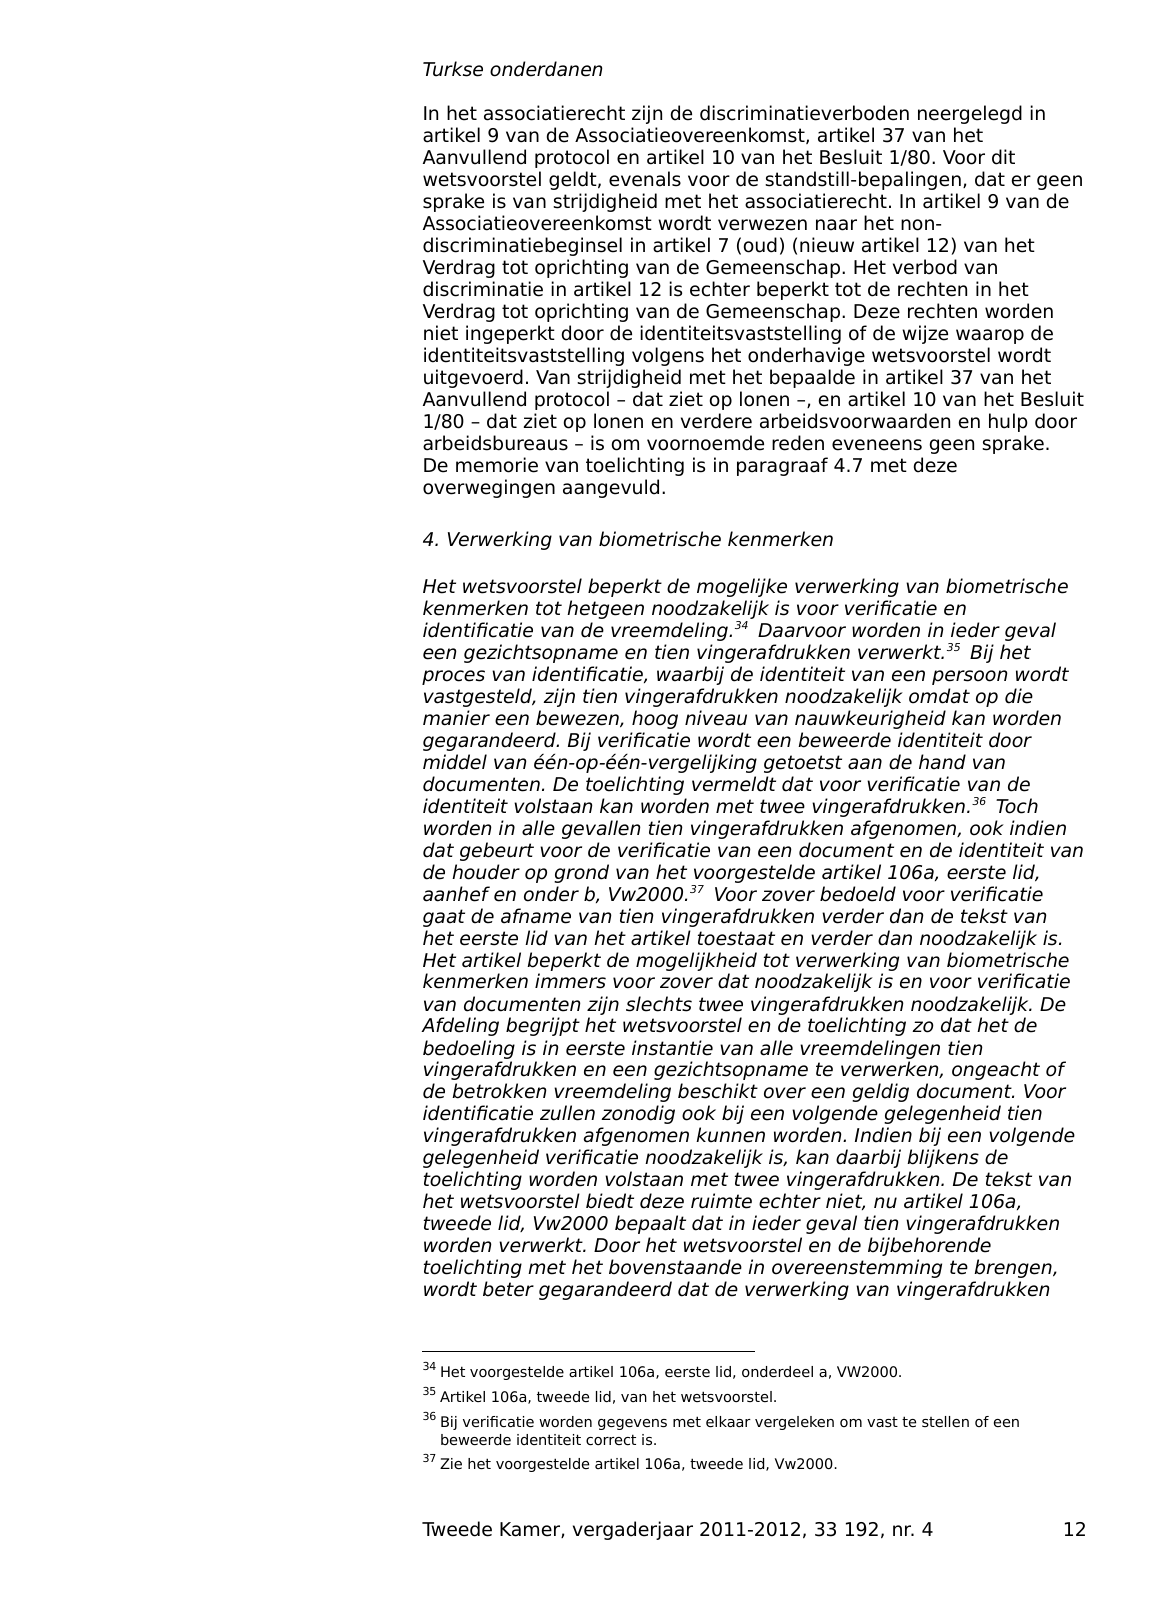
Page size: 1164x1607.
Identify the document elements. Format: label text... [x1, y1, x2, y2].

text De memorie van toelichting is in paragraaf 4.7 met deze overwegingen aangevuld. [422, 455, 1087, 499]
subtitle Turkse onderdanen [422, 59, 1087, 81]
text Het voorgestelde artikel 106a, eerste lid, onderdeel a, VW2000. [422, 1360, 1087, 1382]
text In het associatierecht zijn de discriminatieverboden neergelegd in artikel 9 van de Associatieovereenkomst, artikel 37 van het Aanvullend protocol en artikel 10 van het Besluit 1/80. Voor dit wetsvoorstel geldt, evenals voor de standstill-bepalingen, dat er geen sprake is van strijdigheid met het associatierecht. In artikel 9 van de Associatieovereenkomst wordt verwezen naar het non-discriminatiebeginsel in artikel 7 (oud) (nieuw artikel 12) van het Verdrag tot oprichting van de Gemeenschap. Het verbod van discriminatie in artikel 12 is echter beperkt tot de rechten in het Verdrag tot oprichting van de Gemeenschap. Deze rechten worden niet ingeperkt door de identiteitsvaststelling of de wijze waarop de identiteitsvaststelling volgens het onderhavige wetsvoorstel wordt uitgevoerd. Van strijdigheid met het bepaalde in artikel 37 van het Aanvullend protocol – dat ziet op lonen –, en artikel 10 van het Besluit 1/80 – dat ziet op lonen en verdere arbeidsvoorwaarden en hulp door arbeidsbureaus – is om voornoemde reden eveneens geen sprake. [422, 103, 1087, 455]
text Artikel 106a, tweede lid, van het wetsvoorstel. [422, 1385, 1087, 1407]
text Het wetsvoorstel beperkt de mogelijke verwerking van biometrische kenmerken tot hetgeen noodzakelijk is voor verificatie en identificatie van de vreemdeling. Daarvoor worden in ieder geval een gezichtsopname en tien vingerafdrukken verwerkt. Bij het proces van identificatie, waarbij de identiteit van een persoon wordt vastgesteld, zijn tien vingerafdrukken noodzakelijk omdat op die manier een bewezen, hoog niveau van nauwkeurigheid kan worden gegarandeerd. Bij verificatie wordt een beweerde identiteit door middel van één-op-één-vergelijking getoetst aan de hand van documenten. De toelichting vermeldt dat voor verificatie van de identiteit volstaan kan worden met twee vingerafdrukken. Toch worden in alle gevallen tien vingerafdrukken afgenomen, ook indien dat gebeurt voor de verificatie van een document en de identiteit van de houder op grond van het voorgestelde artikel 106a, eerste lid, aanhef en onder b, Vw2000. Voor zover bedoeld voor verificatie gaat de afname van tien vingerafdrukken verder dan de tekst van het eerste lid van het artikel toestaat en verder dan noodzakelijk is. Het artikel beperkt de mogelijkheid tot verwerking van biometrische kenmerken immers voor zover dat noodzakelijk is en voor verificatie van documenten zijn slechts twee vingerafdrukken noodzakelijk. De Afdeling begrijpt het wetsvoorstel en de toelichting zo dat het de bedoeling is in eerste instantie van alle vreemdelingen tien vingerafdrukken en een gezichtsopname te verwerken, ongeacht of de betrokken vreemdeling beschikt over een geldig document. Voor identificatie zullen zonodig ook bij een volgende gelegenheid tien vingerafdrukken afgenomen kunnen worden. Indien bij een volgende gelegenheid verificatie noodzakelijk is, kan daarbij blijkens de toelichting worden volstaan met twee vingerafdrukken. De tekst van het wetsvoorstel biedt deze ruimte echter niet, nu artikel 106a, tweede lid, Vw2000 bepaalt dat in ieder geval tien vingerafdrukken worden verwerkt. Door het wetsvoorstel en de bijbehorende toelichting met het bovenstaande in overeenstemming te brengen, wordt beter gegarandeerd dat de verwerking van vingerafdrukken [422, 576, 1087, 1301]
text Zie het voorgestelde artikel 106a, tweede lid, Vw2000. [422, 1452, 1087, 1474]
subtitle 4. Verwerking van biometrische kenmerken [422, 529, 1087, 551]
text Bij verificatie worden gegevens met elkaar vergeleken om vast te stellen of een beweerde identiteit correct is. [422, 1410, 1087, 1449]
